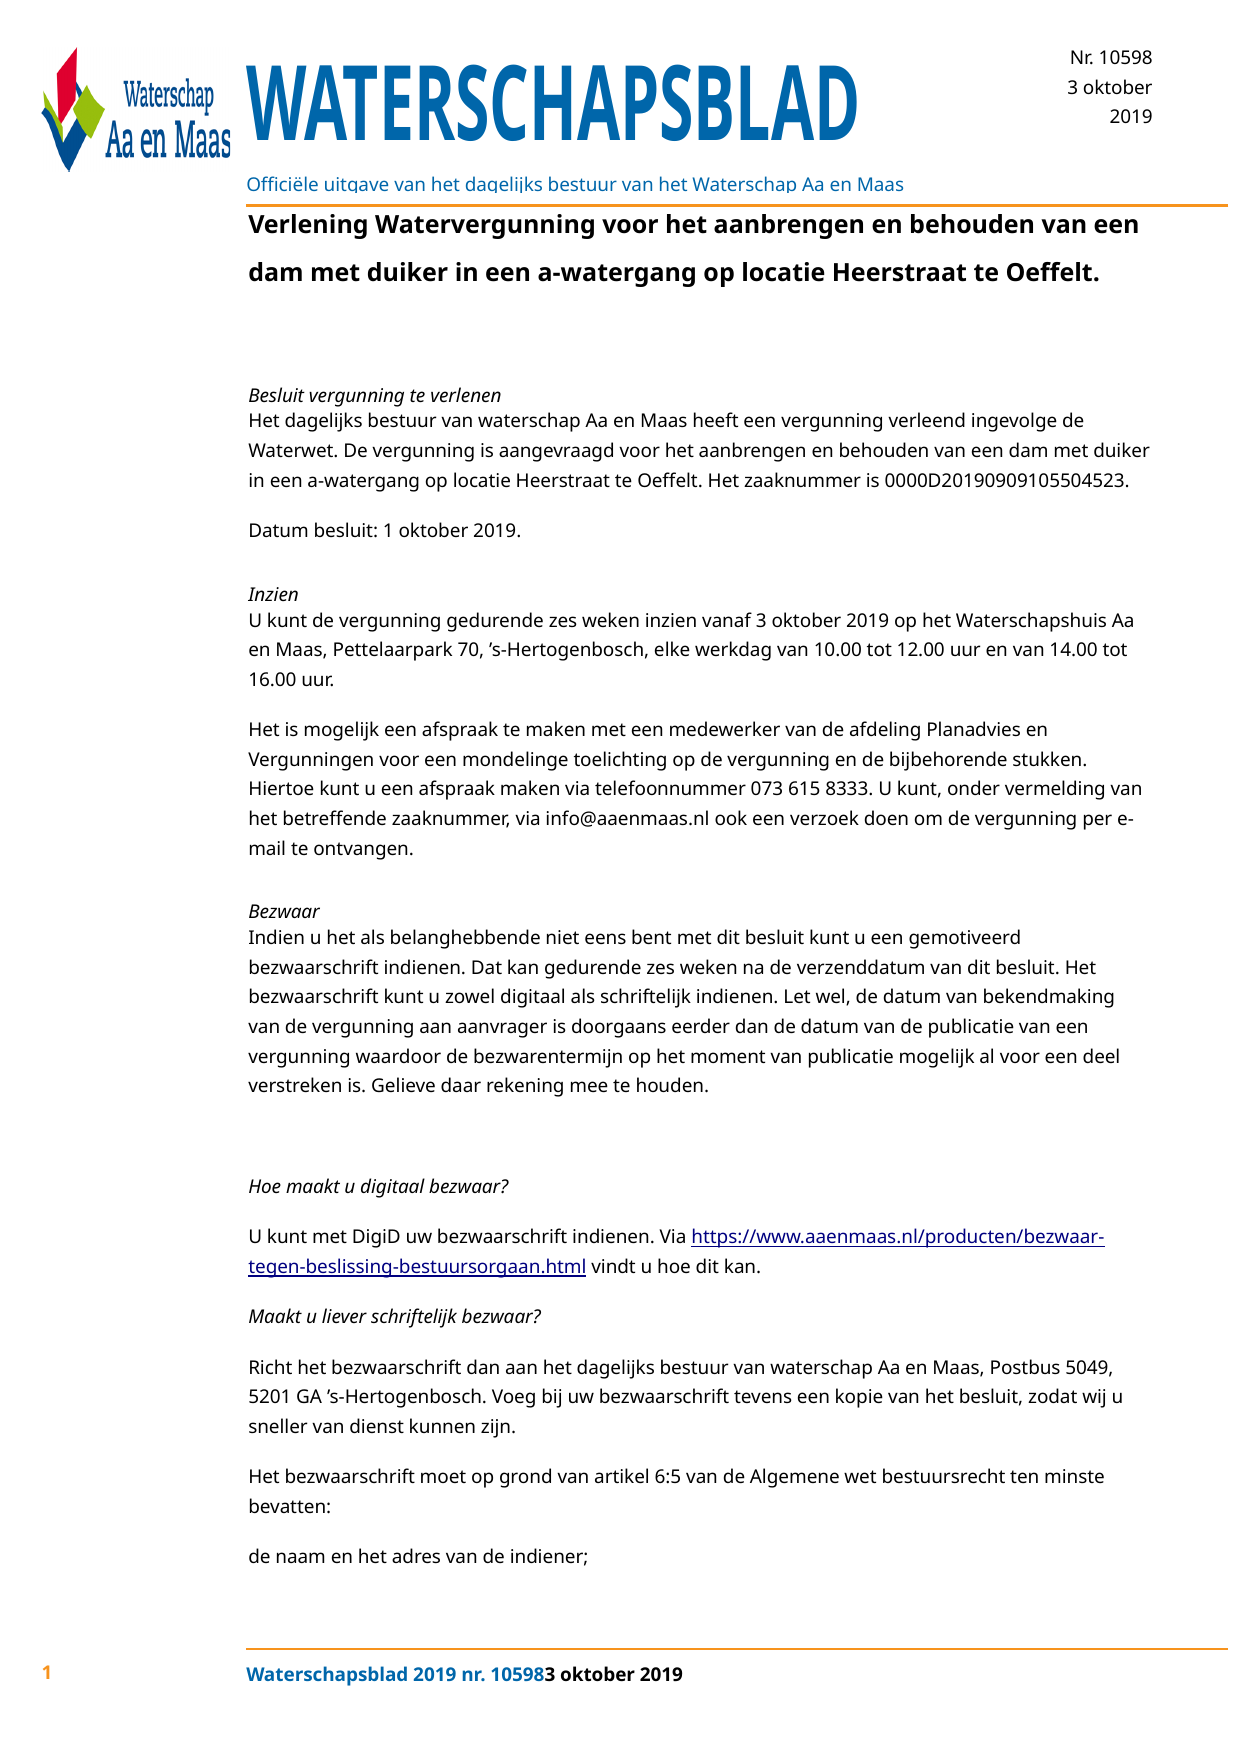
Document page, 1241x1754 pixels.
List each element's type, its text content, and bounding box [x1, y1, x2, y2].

text Datum besluit: 1 oktober 2019. [248, 517, 1152, 543]
text U kunt de vergunning gedurende zes weken inzien vanaf 3 oktober 2019 op het Waterschapshuis Aa en Maas, Pettelaarpark 70, ’s-Hertogenbosch, elke werkdag van 10.00 tot 12.00 uur en van 14.00 tot 16.00 uur. [248, 607, 1152, 692]
text de naam en het adres van de indiener; [248, 1544, 1152, 1569]
text Besluit vergunning te verlenen [248, 382, 1152, 408]
text Verlening Watervergunning voor het aanbrengen en behouden van een dam met duiker in een a-watergang op locatie Heerstraat te Oeffelt. [248, 207, 1152, 288]
text Richt het bezwaarschrift dan aan het dagelijks bestuur van waterschap Aa en Maas, Postbus 5049, 5201 GA ’s-Hertogenbosch. Voeg bij uw bezwaarschrift tevens een kopie van het besluit, zodat wij u sneller van dienst kunnen zijn. [248, 1354, 1152, 1439]
text Het is mogelijk een afspraak te maken met een medewerker van de afdeling Planadvies en Vergunningen voor een mondelinge toelichting op de vergunning en de bijbehorende stukken. Hiertoe kunt u een afspraak maken via telefoonnummer 073 615 8333. U kunt, onder vermelding van het betreffende zaaknummer, via info@aaenmaas.nl ook een verzoek doen om de vergunning per e-mail te ontvangen. [248, 716, 1152, 861]
text Maakt u liever schriftelijk bezwaar? [248, 1304, 1152, 1329]
text Bezwaar [248, 899, 1152, 924]
picture [41, 47, 231, 172]
text U kunt met DigiD uw bezwaarschrift indienen. Via https://www.aaenmaas.nl/producten/bezwaar-tegen-beslissing-bestuursorgaan.html vindt u hoe dit kan. [248, 1224, 1152, 1279]
text Het dagelijks bestuur van waterschap Aa en Maas heeft een vergunning verleend ingevolge de Waterwet. De vergunning is aangevraagd voor het aanbrengen en behouden van een dam met duiker in een a-watergang op locatie Heerstraat te Oeffelt. Het zaaknummer is 0000D20190909105504523. [248, 408, 1152, 492]
text Inzien [248, 581, 1152, 607]
text Indien u het als belanghebbende niet eens bent met dit besluit kunt u een gemotiveerd bezwaarschrift indienen. Dat kan gedurende zes weken na de verzenddatum van dit besluit. Het bezwaarschrift kunt u zowel digitaal als schriftelijk indienen. Let wel, de datum van bekendmaking van de vergunning aan aanvrager is doorgaans eerder dan de datum van de publicatie van een vergunning waardoor de bezwarentermijn op het moment van publicatie mogelijk al voor een deel verstreken is. Gelieve daar rekening mee te houden. [248, 924, 1152, 1098]
text Hoe maakt u digitaal bezwaar? [248, 1173, 1152, 1199]
text Het bezwaarschrift moet op grond van artikel 6:5 van de Algemene wet bestuursrecht ten minste bevatten: [248, 1464, 1152, 1519]
